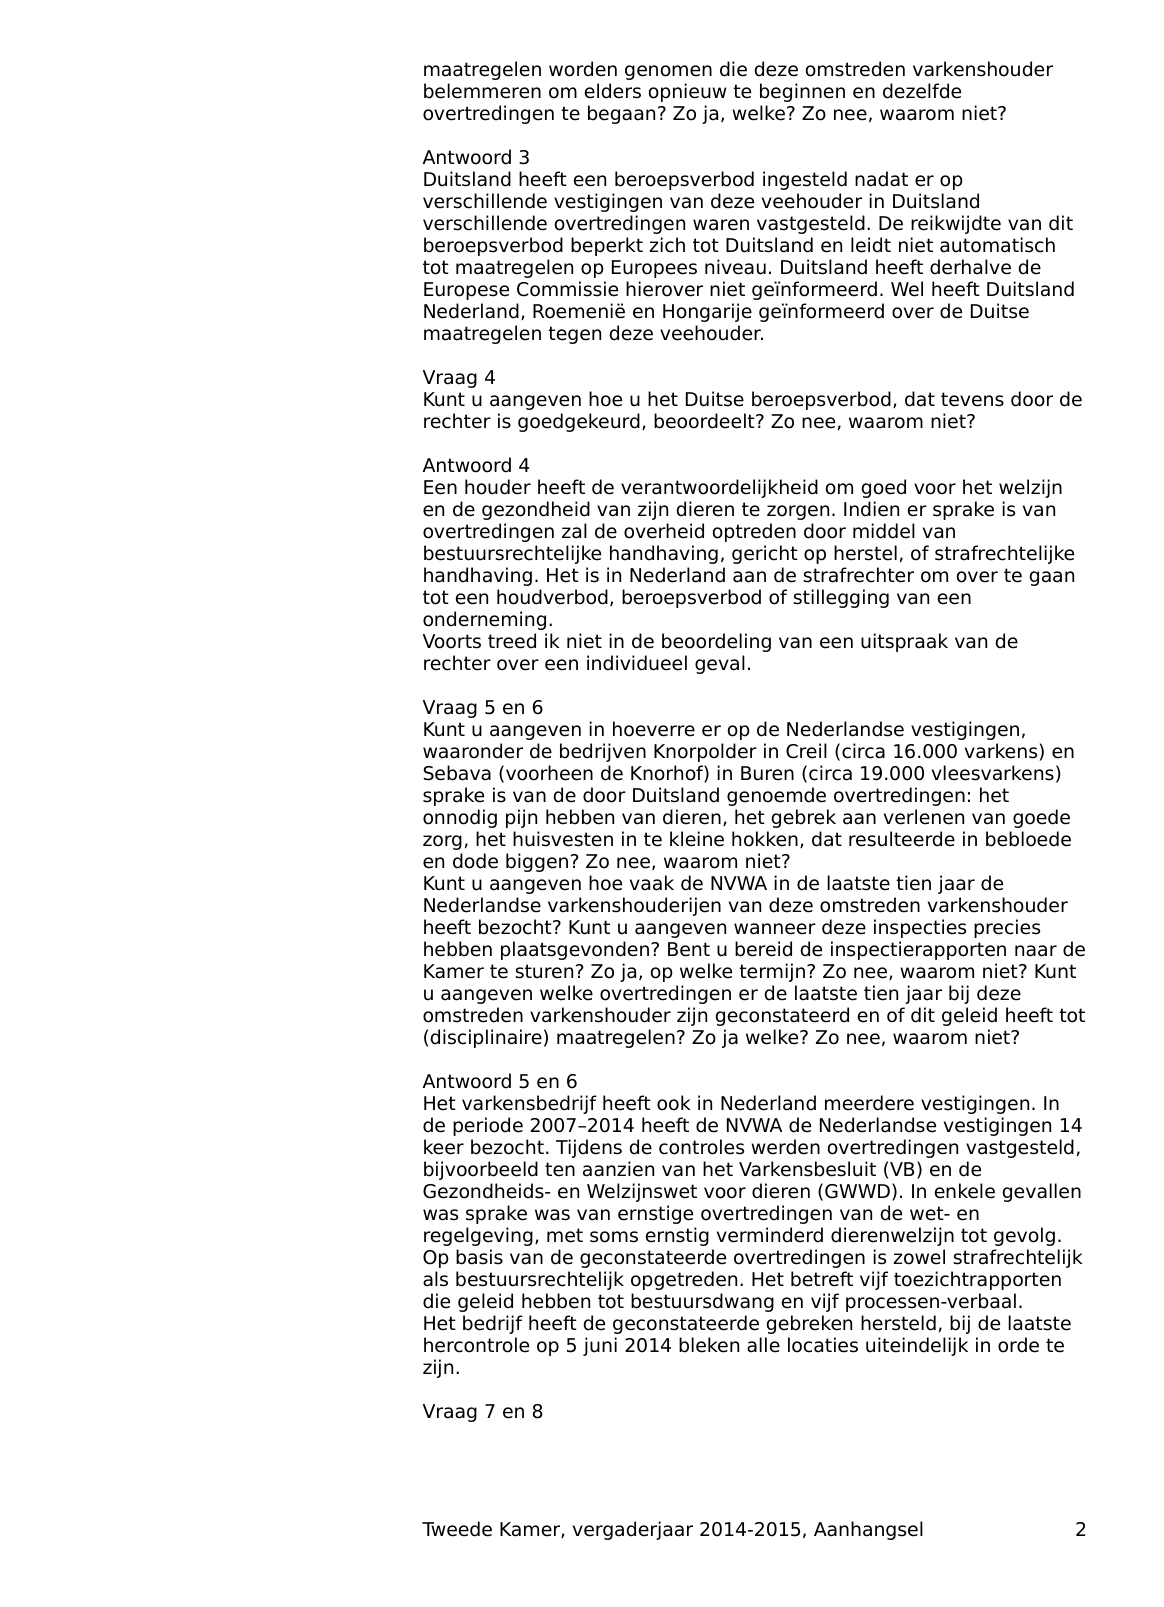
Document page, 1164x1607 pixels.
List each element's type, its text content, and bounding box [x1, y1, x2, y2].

text maatregelen worden genomen die deze omstreden varkenshouder belemmeren om elders opnieuw te beginnen en dezelfde overtredingen te begaan? Zo ja, welke? Zo nee, waarom niet? [422, 59, 1087, 125]
text Het bedrijf heeft de geconstateerde gebreken hersteld, bij de laatste hercontrole op 5 juni 2014 bleken alle locaties uiteindelijk in orde te zijn. [422, 1313, 1087, 1379]
text Op basis van de geconstateerde overtredingen is zowel strafrechtelijk als bestuursrechtelijk opgetreden. Het betreft vijf toezichtrapporten die geleid hebben tot bestuursdwang en vijf processen-verbaal. [422, 1247, 1087, 1313]
text Duitsland heeft een beroepsverbod ingesteld nadat er op verschillende vestigingen van deze veehouder in Duitsland verschillende overtredingen waren vastgesteld. De reikwijdte van dit beroepsverbod beperkt zich tot Duitsland en leidt niet automatisch tot maatregelen op Europees niveau. Duitsland heeft derhalve de Europese Commissie hierover niet geïnformeerd. Wel heeft Duitsland Nederland, Roemenië en Hongarije geïnformeerd over de Duitse maatregelen tegen deze veehouder. [422, 169, 1087, 345]
text Antwoord 4 [422, 455, 1087, 477]
text Kunt u aangeven hoe u het Duitse beroepsverbod, dat tevens door de rechter is goedgekeurd, beoordeelt? Zo nee, waarom niet? [422, 389, 1087, 433]
text Antwoord 5 en 6 [422, 1071, 1087, 1093]
text Antwoord 3 [422, 147, 1087, 169]
text Het varkensbedrijf heeft ook in Nederland meerdere vestigingen. In de periode 2007–2014 heeft de NVWA de Nederlandse vestigingen 14 keer bezocht. Tijdens de controles werden overtredingen vastgesteld, bijvoorbeeld ten aanzien van het Varkensbesluit (VB) en de Gezondheids- en Welzijnswet voor dieren (GWWD). In enkele gevallen was sprake was van ernstige overtredingen van de wet- en regelgeving, met soms ernstig verminderd dierenwelzijn tot gevolg. [422, 1093, 1087, 1247]
text Vraag 4 [422, 367, 1087, 389]
text Kunt u aangeven hoe vaak de NVWA in de laatste tien jaar de Nederlandse varkenshouderijen van deze omstreden varkenshouder heeft bezocht? Kunt u aangeven wanneer deze inspecties precies hebben plaatsgevonden? Bent u bereid de inspectierapporten naar de Kamer te sturen? Zo ja, op welke termijn? Zo nee, waarom niet? Kunt u aangeven welke overtredingen er de laatste tien jaar bij deze omstreden varkenshouder zijn geconstateerd en of dit geleid heeft tot (disciplinaire) maatregelen? Zo ja welke? Zo nee, waarom niet? [422, 873, 1087, 1049]
text Een houder heeft de verantwoordelijkheid om goed voor het welzijn en de gezondheid van zijn dieren te zorgen. Indien er sprake is van overtredingen zal de overheid optreden door middel van bestuursrechtelijke handhaving, gericht op herstel, of strafrechtelijke handhaving. Het is in Nederland aan de strafrechter om over te gaan tot een houdverbod, beroepsverbod of stillegging van een onderneming. [422, 477, 1087, 631]
text Kunt u aangeven in hoeverre er op de Nederlandse vestigingen, waaronder de bedrijven Knorpolder in Creil (circa 16.000 varkens) en Sebava (voorheen de Knorhof) in Buren (circa 19.000 vleesvarkens) sprake is van de door Duitsland genoemde overtredingen: het onnodig pijn hebben van dieren, het gebrek aan verlenen van goede zorg, het huisvesten in te kleine hokken, dat resulteerde in bebloede en dode biggen? Zo nee, waarom niet? [422, 719, 1087, 873]
text Vraag 5 en 6 [422, 697, 1087, 719]
text Voorts treed ik niet in de beoordeling van een uitspraak van de rechter over een individueel geval. [422, 631, 1087, 675]
text Vraag 7 en 8 [422, 1401, 1087, 1423]
